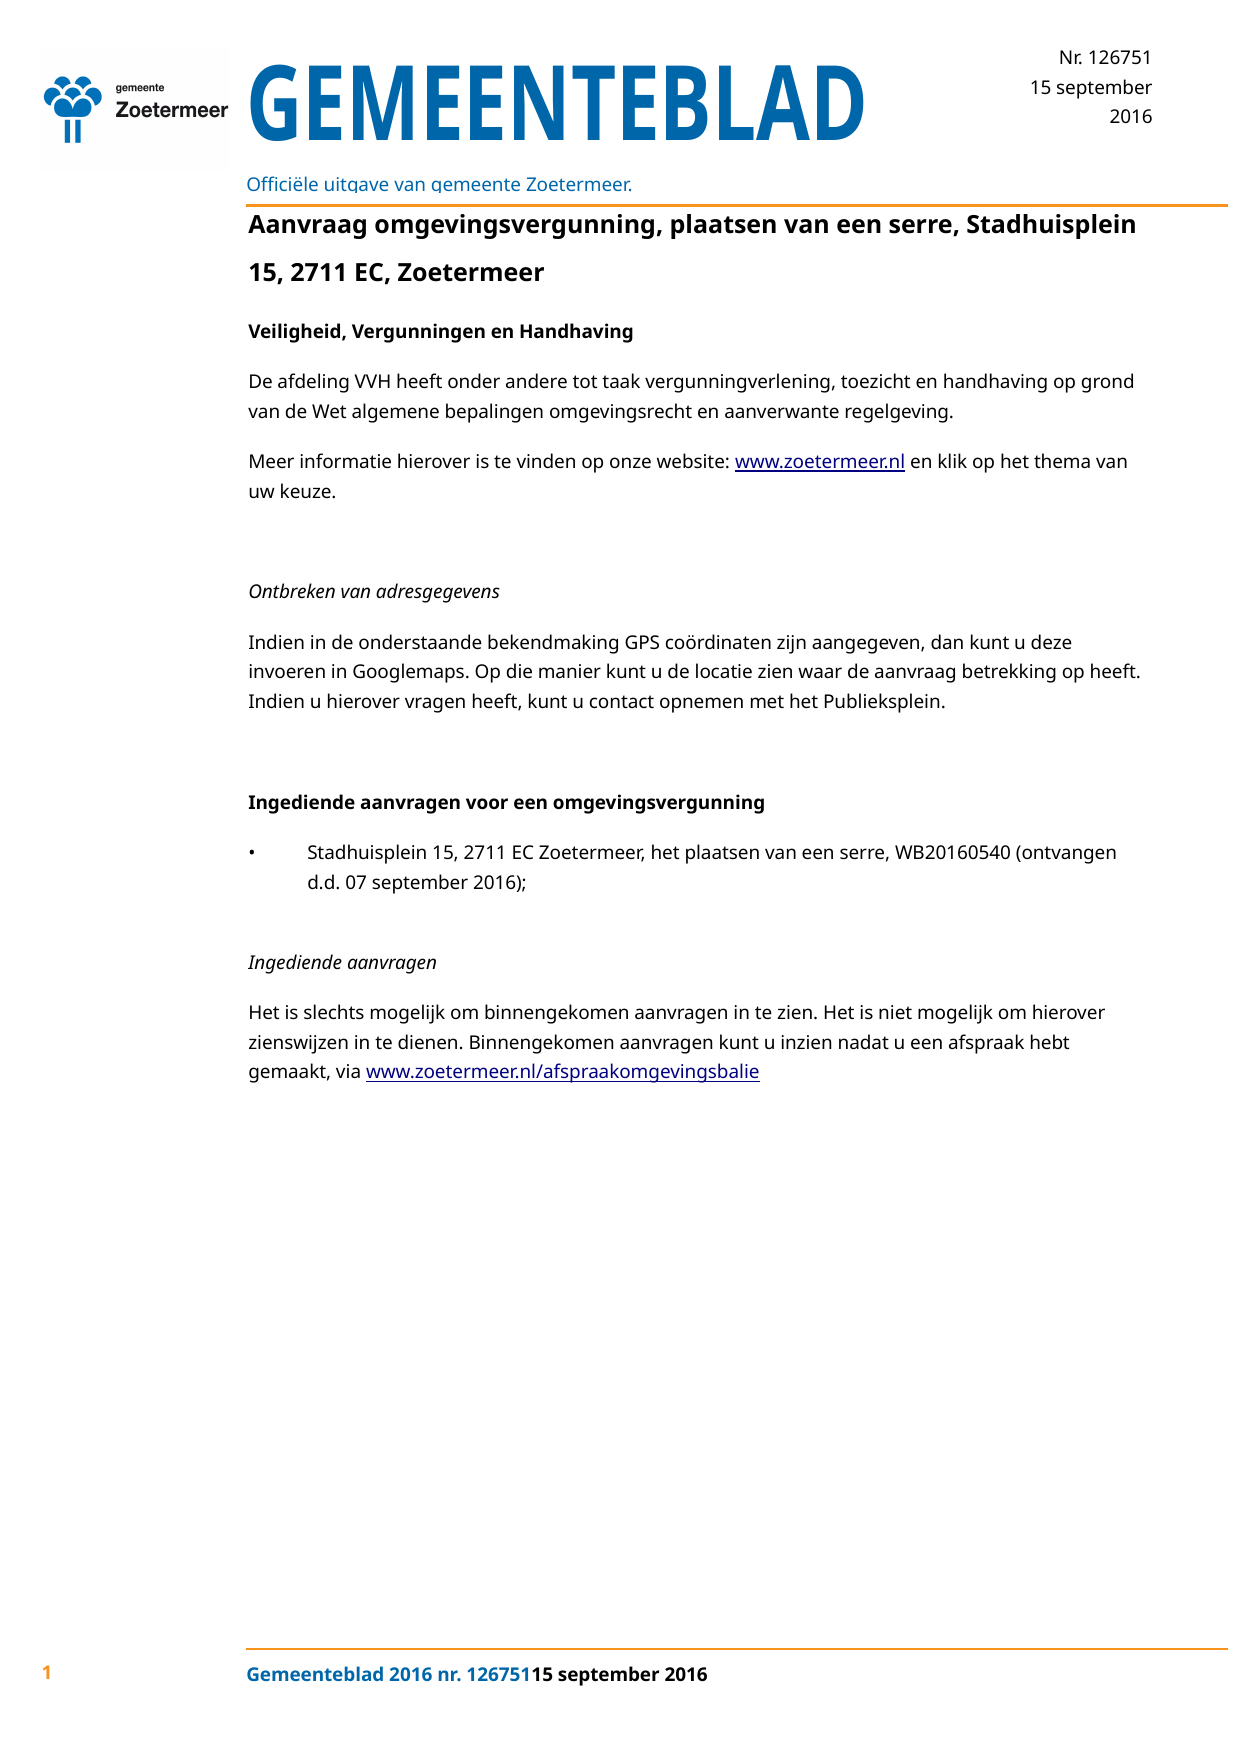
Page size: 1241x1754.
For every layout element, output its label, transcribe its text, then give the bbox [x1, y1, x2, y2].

text Indien in de onderstaande bekendmaking GPS coördinaten zijn aangegeven, dan kunt u deze invoeren in Googlemaps. Op die manier kunt u de locatie zien waar de aanvraag betrekking op heeft. Indien u hierover vragen heeft, kunt u contact opnemen met het Publieksplein. [248, 629, 1152, 714]
text Meer informatie hierover is te vinden op onze website: www.zoetermeer.nl en klik op het thema van uw keuze. [248, 448, 1152, 504]
text De afdeling VVH heeft onder andere tot taak vergunningverlening, toezicht en handhaving op grond van de Wet algemene bepalingen omgevingsrecht en aanverwante regelgeving. [248, 368, 1152, 424]
text Het is slechts mogelijk om binnengekomen aanvragen in te zien. Het is niet mogelijk om hierover zienswijzen in te dienen. Binnengekomen aanvragen kunt u inzien nadat u een afspraak hebt gemaakt, via www.zoetermeer.nl/afspraakomgevingsbalie [248, 999, 1152, 1084]
list Stadhuisplein 15, 2711 EC Zoetermeer, het plaatsen van een serre, WB20160540 (ontvangen d.d. 07 september 2016); [248, 839, 1152, 895]
text Ingediende aanvragen [248, 949, 1152, 975]
text Veiligheid, Vergunningen en Handhaving [248, 318, 1152, 344]
text Aanvraag omgevingsvergunning, plaatsen van een serre, Stadhuisplein 15, 2711 EC, Zoetermeer [248, 207, 1152, 288]
text Ontbreken van adresgegevens [248, 579, 1152, 604]
picture [41, 47, 231, 172]
text Ingediende aanvragen voor een omgevingsvergunning [248, 789, 1152, 815]
